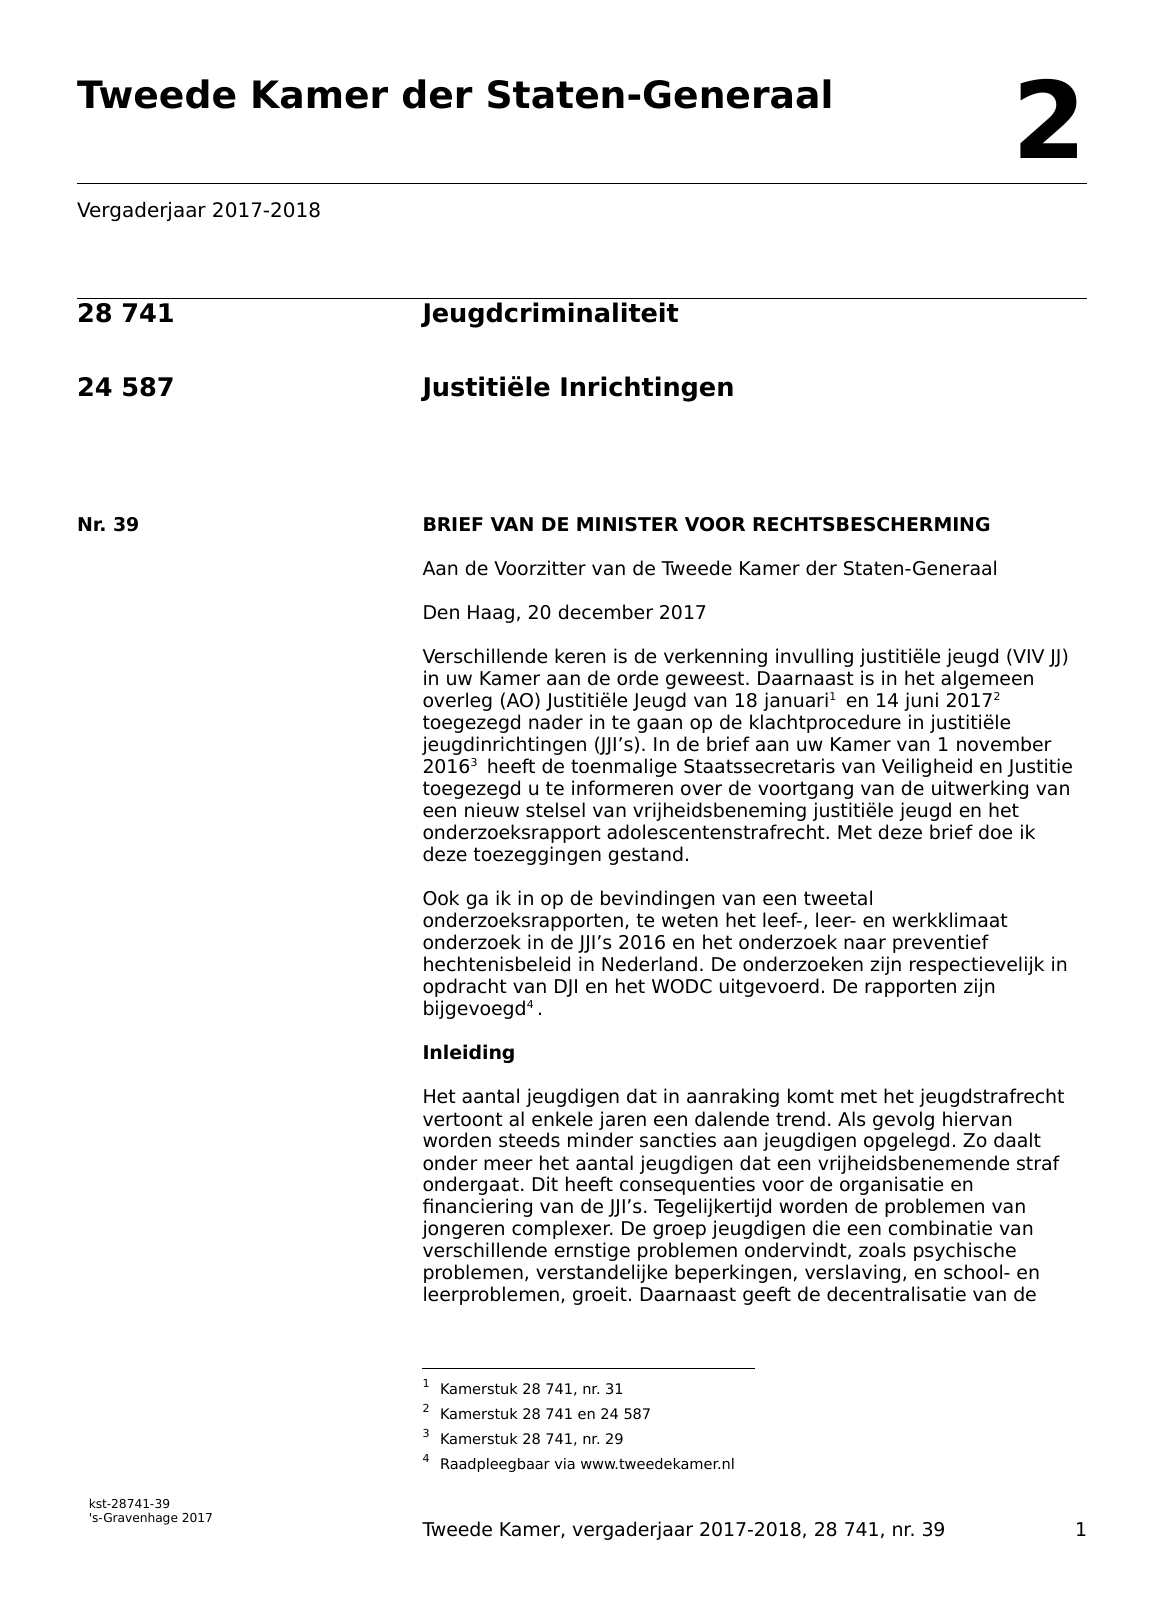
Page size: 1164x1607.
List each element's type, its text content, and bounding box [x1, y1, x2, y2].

text Kamerstuk 28 741, nr. 31 [422, 1377, 1087, 1399]
table_cell Vergaderjaar 2017-2018 [77, 184, 1087, 298]
table_header Tweede Kamer der Staten-Generaal [77, 59, 886, 183]
subtitle 24 587 Justitiële Inrichtingen [77, 373, 1087, 403]
text Aan de Voorzitter van de Tweede Kamer der Staten-Generaal [422, 558, 1087, 580]
text Kamerstuk 28 741 en 24 587 [422, 1402, 1087, 1424]
text Den Haag, 20 december 2017 [422, 602, 1087, 624]
text Kamerstuk 28 741, nr. 29 [422, 1427, 1087, 1449]
text Raadpleegbaar via www.tweedekamer.nl [422, 1452, 1087, 1474]
subtitle 28 741 Jeugdcriminaliteit [77, 299, 1087, 329]
text Ook ga ik in op de bevindingen van een tweetal onderzoeksrapporten, te weten het leef-, leer- en werkklimaat onderzoek in de JJI’s 2016 en het onderzoek naar preventief hechtenisbeleid in Nederland. De onderzoeken zijn respectievelijk in opdracht van DJI en het WODC uitgevoerd. De rapporten zijn bijgevoegd. [422, 888, 1087, 1020]
text Verschillende keren is de verkenning invulling justitiële jeugd (VIV JJ) in uw Kamer aan de orde geweest. Daarnaast is in het algemeen overleg (AO) Justitiële Jeugd van 18 januari en 14 juni 2017 toegezegd nader in te gaan op de klachtprocedure in justitiële jeugdinrichtingen (JJI’s). In de brief aan uw Kamer van 1 november 2016 heeft de toenmalige Staatssecretaris van Veiligheid en Justitie toegezegd u te informeren over de voortgang van de uitwerking van een nieuw stelsel van vrijheidsbeneming justitiële jeugd en het onderzoeksrapport adolescentenstrafrecht. Met deze brief doe ik deze toezeggingen gestand. [422, 646, 1087, 866]
text 's-Gravenhage 2017 [88, 1511, 323, 1525]
subtitle Inleiding [422, 1042, 1087, 1064]
text Het aantal jeugdigen dat in aanraking komt met het jeugdstrafrecht vertoont al enkele jaren een dalende trend. Als gevolg hiervan worden steeds minder sancties aan jeugdigen opgelegd. Zo daalt onder meer het aantal jeugdigen dat een vrijheidsbenemende straf ondergaat. Dit heeft consequenties voor de organisatie en financiering van de JJI’s. Tegelijkertijd worden de problemen van jongeren complexer. De groep jeugdigen die een combinatie van verschillende ernstige problemen ondervindt, zoals psychische problemen, verstandelijke beperkingen, verslaving, en school- en leerproblemen, groeit. Daarnaast geeft de decentralisatie van de [422, 1086, 1087, 1306]
text kst-28741-39 [88, 1497, 323, 1511]
subtitle Nr. 39 BRIEF VAN DE MINISTER VOOR RECHTSBESCHERMING [77, 514, 1087, 536]
table_header 2 [886, 59, 1087, 183]
